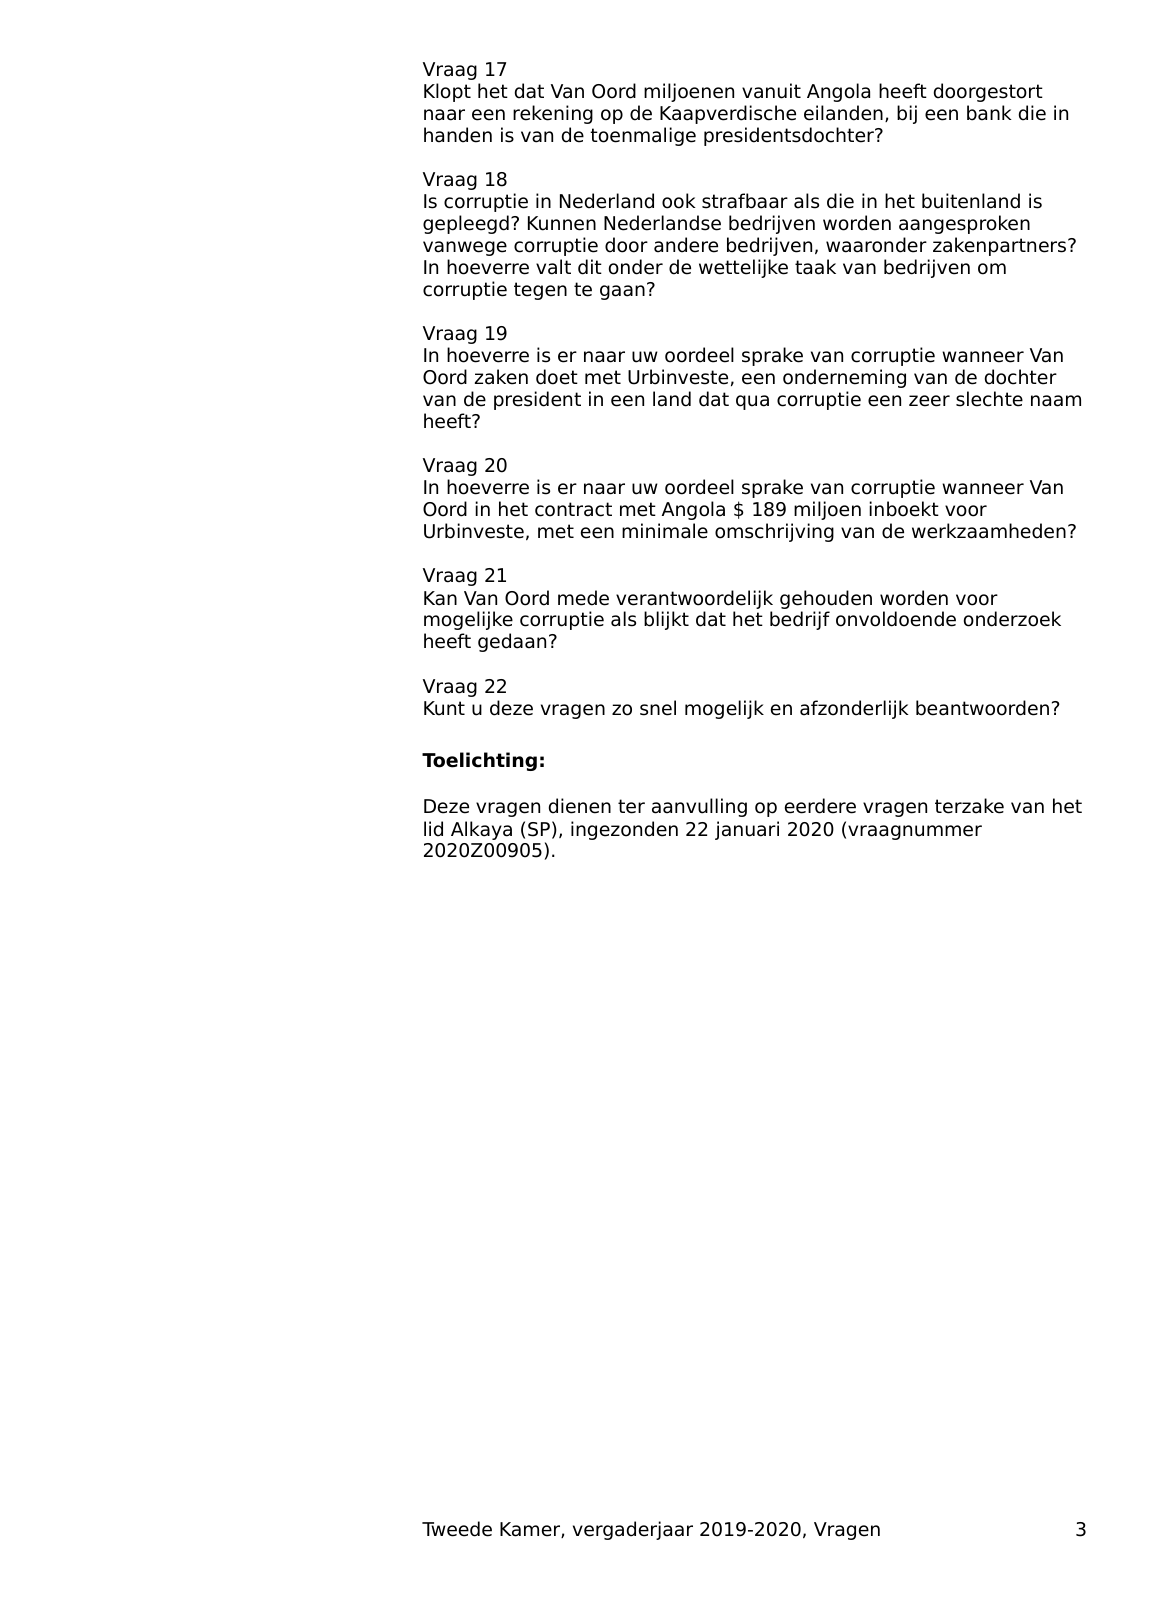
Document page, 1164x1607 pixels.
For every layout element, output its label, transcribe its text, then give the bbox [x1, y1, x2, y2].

text Deze vragen dienen ter aanvulling op eerdere vragen terzake van het lid Alkaya (SP), ingezonden 22 januari 2020 (vraagnummer 2020Z00905). [422, 796, 1087, 862]
text Vraag 22 [422, 676, 1087, 697]
text In hoeverre is er naar uw oordeel sprake van corruptie wanneer Van Oord in het contract met Angola $ 189 miljoen inboekt voor Urbinveste, met een minimale omschrijving van de werkzaamheden? [422, 477, 1087, 543]
text Vraag 21 [422, 565, 1087, 587]
text Kunt u deze vragen zo snel mogelijk en afzonderlijk beantwoorden? [422, 697, 1087, 719]
text Vraag 18 [422, 169, 1087, 191]
text Vraag 19 [422, 323, 1087, 345]
text Kan Van Oord mede verantwoordelijk gehouden worden voor mogelijke corruptie als blijkt dat het bedrijf onvoldoende onderzoek heeft gedaan? [422, 587, 1087, 653]
text In hoeverre is er naar uw oordeel sprake van corruptie wanneer Van Oord zaken doet met Urbinveste, een onderneming van de dochter van de president in een land dat qua corruptie een zeer slechte naam heeft? [422, 345, 1087, 433]
text Is corruptie in Nederland ook strafbaar als die in het buitenland is gepleegd? Kunnen Nederlandse bedrijven worden aangesproken vanwege corruptie door andere bedrijven, waaronder zakenpartners? In hoeverre valt dit onder de wettelijke taak van bedrijven om corruptie tegen te gaan? [422, 191, 1087, 301]
text Vraag 17 [422, 59, 1087, 81]
subtitle Toelichting: [422, 749, 1087, 771]
text Klopt het dat Van Oord miljoenen vanuit Angola heeft doorgestort naar een rekening op de Kaapverdische eilanden, bij een bank die in handen is van de toenmalige presidentsdochter? [422, 81, 1087, 147]
text Vraag 20 [422, 455, 1087, 477]
